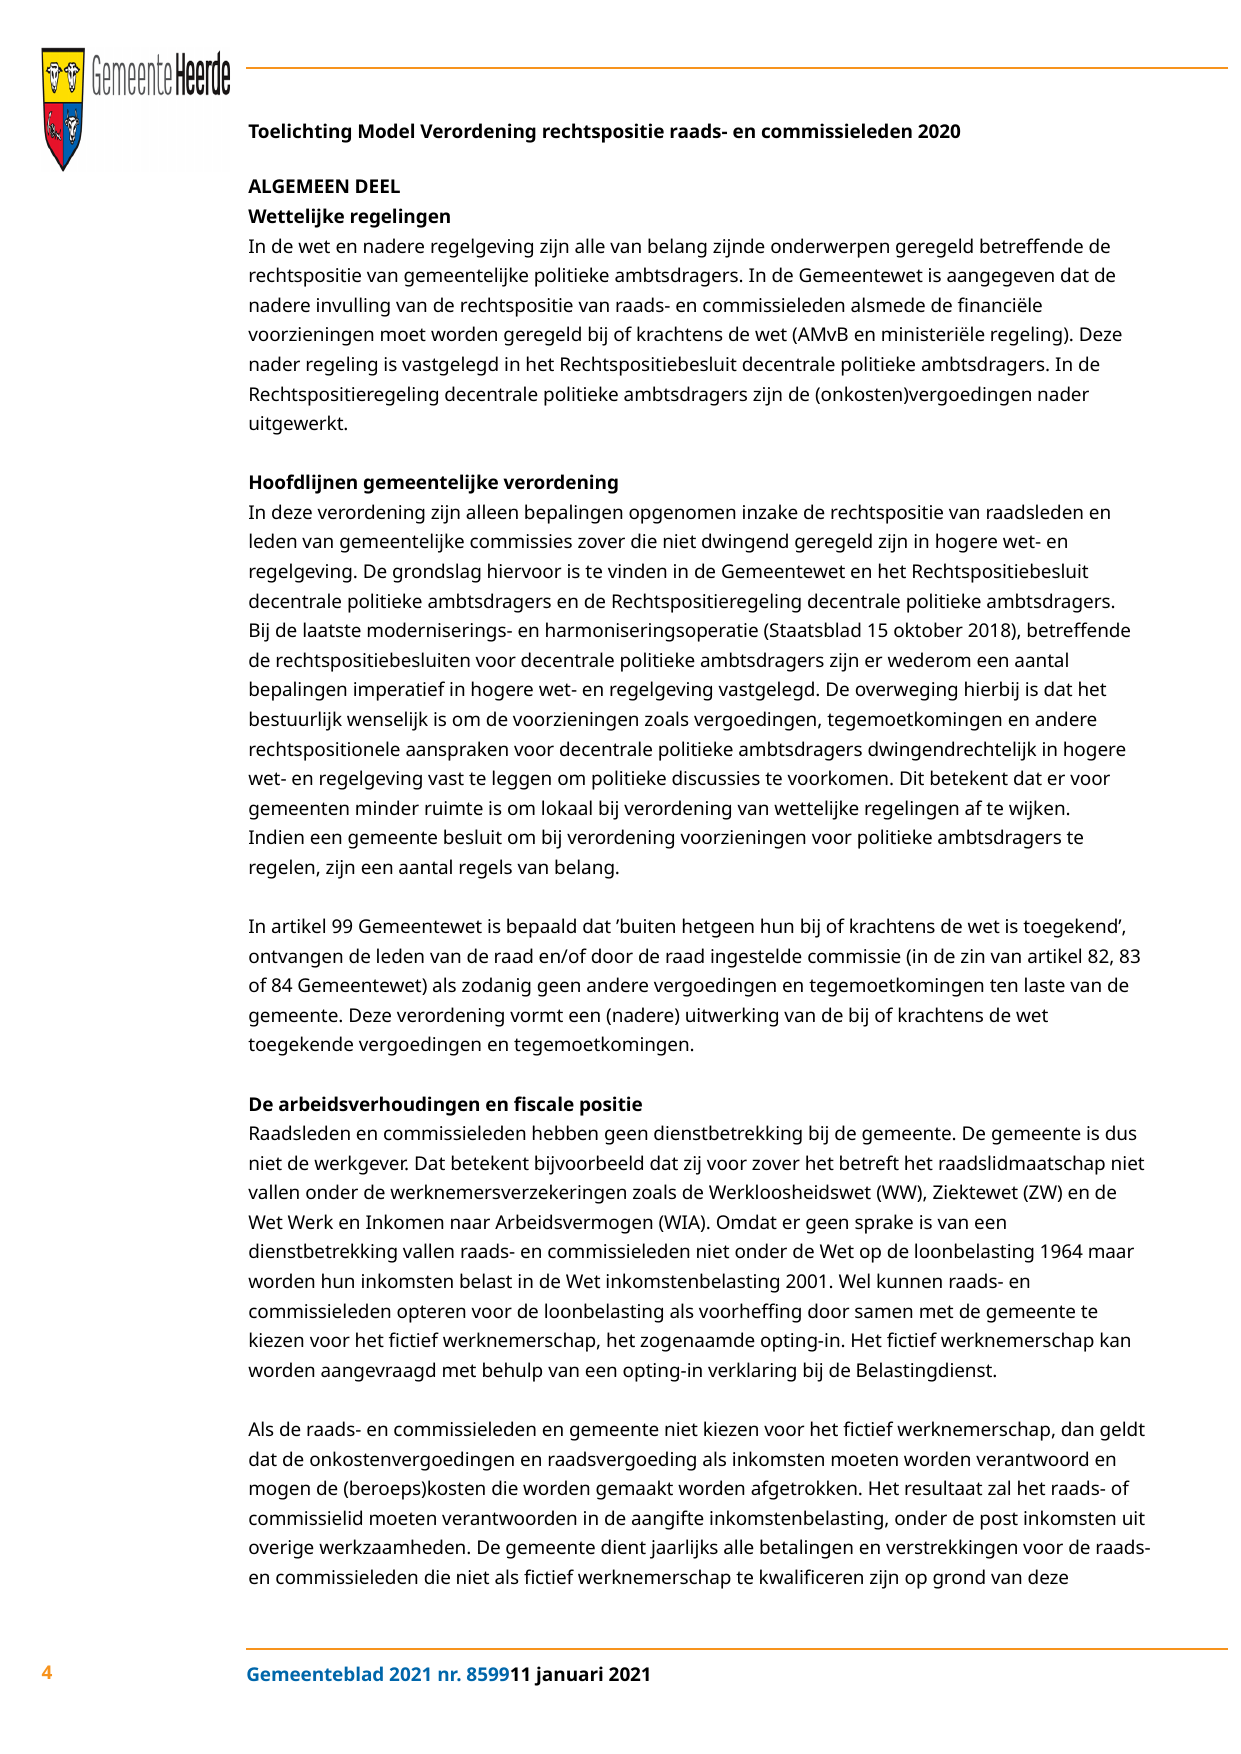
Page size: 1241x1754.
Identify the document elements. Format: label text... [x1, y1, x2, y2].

text In artikel 99 Gemeentewet is bepaald dat ’buiten hetgeen hun bij of krachtens de wet is toegekend’, ontvangen de leden van de raad en/of door de raad ingestelde commissie (in de zin van artikel 82, 83 of 84 Gemeentewet) als zodanig geen andere vergoedingen en tegemoetkomingen ten laste van de gemeente. Deze verordening vormt een (nadere) uitwerking van de bij of krachtens de wet toegekende vergoedingen en tegemoetkomingen. [248, 913, 1152, 1057]
text ALGEMEEN DEEL [248, 174, 1152, 199]
text In de wet en nadere regelgeving zijn alle van belang zijnde onderwerpen geregeld betreffende de rechtspositie van gemeentelijke politieke ambtsdragers. In de Gemeentewet is aangegeven dat de nadere invulling van de rechtspositie van raads- en commissieleden alsmede de financiële voorzieningen moet worden geregeld bij of krachtens de wet (AMvB en ministeriële regeling). Deze nader regeling is vastgelegd in het Rechtspositiebesluit decentrale politieke ambtsdragers. In de Rechtspositieregeling decentrale politieke ambtsdragers zijn de (onkosten)vergoedingen nader uitgewerkt. [248, 233, 1152, 436]
text Bij de laatste moderniserings- en harmoniseringsoperatie (Staatsblad 15 oktober 2018), betreffende de rechtspositiebesluiten voor decentrale politieke ambtsdragers zijn er wederom een aantal bepalingen imperatief in hogere wet- en regelgeving vastgelegd. De overweging hierbij is dat het bestuurlijk wenselijk is om de voorzieningen zoals vergoedingen, tegemoetkomingen en andere rechtspositionele aanspraken voor decentrale politieke ambtsdragers dwingendrechtelijk in hogere wet- en regelgeving vast te leggen om politieke discussies te voorkomen. Dit betekent dat er voor gemeenten minder ruimte is om lokaal bij verordening van wettelijke regelingen af te wijken. [248, 617, 1152, 821]
text Als de raads- en commissieleden en gemeente niet kiezen voor het fictief werknemerschap, dan geldt dat de onkostenvergoedingen en raadsvergoeding als inkomsten moeten worden verantwoord en mogen de (beroeps)kosten die worden gemaakt worden afgetrokken. Het resultaat zal het raads- of commissielid moeten verantwoorden in de aangifte inkomstenbelasting, onder de post inkomsten uit overige werkzaamheden. De gemeente dient jaarlijks alle betalingen en verstrekkingen voor de raads- en commissieleden die niet als fictief werknemerschap te kwalificeren zijn op grond van deze [248, 1416, 1152, 1590]
text Toelichting Model Verordening rechtspositie raads- en commissieleden 2020 [248, 116, 1152, 144]
text Hoofdlijnen gemeentelijke verordening [248, 469, 1152, 495]
text Wettelijke regelingen [248, 203, 1152, 229]
text In deze verordening zijn alleen bepalingen opgenomen inzake de rechtspositie van raadsleden en leden van gemeentelijke commissies zover die niet dwingend geregeld zijn in hogere wet- en regelgeving. De grondslag hiervoor is te vinden in de Gemeentewet en het Rechtspositiebesluit decentrale politieke ambtsdragers en de Rechtspositieregeling decentrale politieke ambtsdragers. [248, 499, 1152, 614]
picture [41, 47, 231, 172]
text De arbeidsverhoudingen en fiscale positie [248, 1091, 1152, 1117]
text Raadsleden en commissieleden hebben geen dienstbetrekking bij de gemeente. De gemeente is dus niet de werkgever. Dat betekent bijvoorbeeld dat zij voor zover het betreft het raadslidmaatschap niet vallen onder de werknemersverzekeringen zoals de Werkloosheidswet (WW), Ziektewet (ZW) en de Wet Werk en Inkomen naar Arbeidsvermogen (WIA). Omdat er geen sprake is van een dienstbetrekking vallen raads- en commissieleden niet onder de Wet op de loonbelasting 1964 maar worden hun inkomsten belast in de Wet inkomstenbelasting 2001. Wel kunnen raads- en commissieleden opteren voor de loonbelasting als voorheffing door samen met de gemeente te kiezen voor het fictief werknemerschap, het zogenaamde opting-in. Het fictief werknemerschap kan worden aangevraagd met behulp van een opting-in verklaring bij de Belastingdienst. [248, 1120, 1152, 1383]
text Indien een gemeente besluit om bij verordening voorzieningen voor politieke ambtsdragers te regelen, zijn een aantal regels van belang. [248, 824, 1152, 880]
